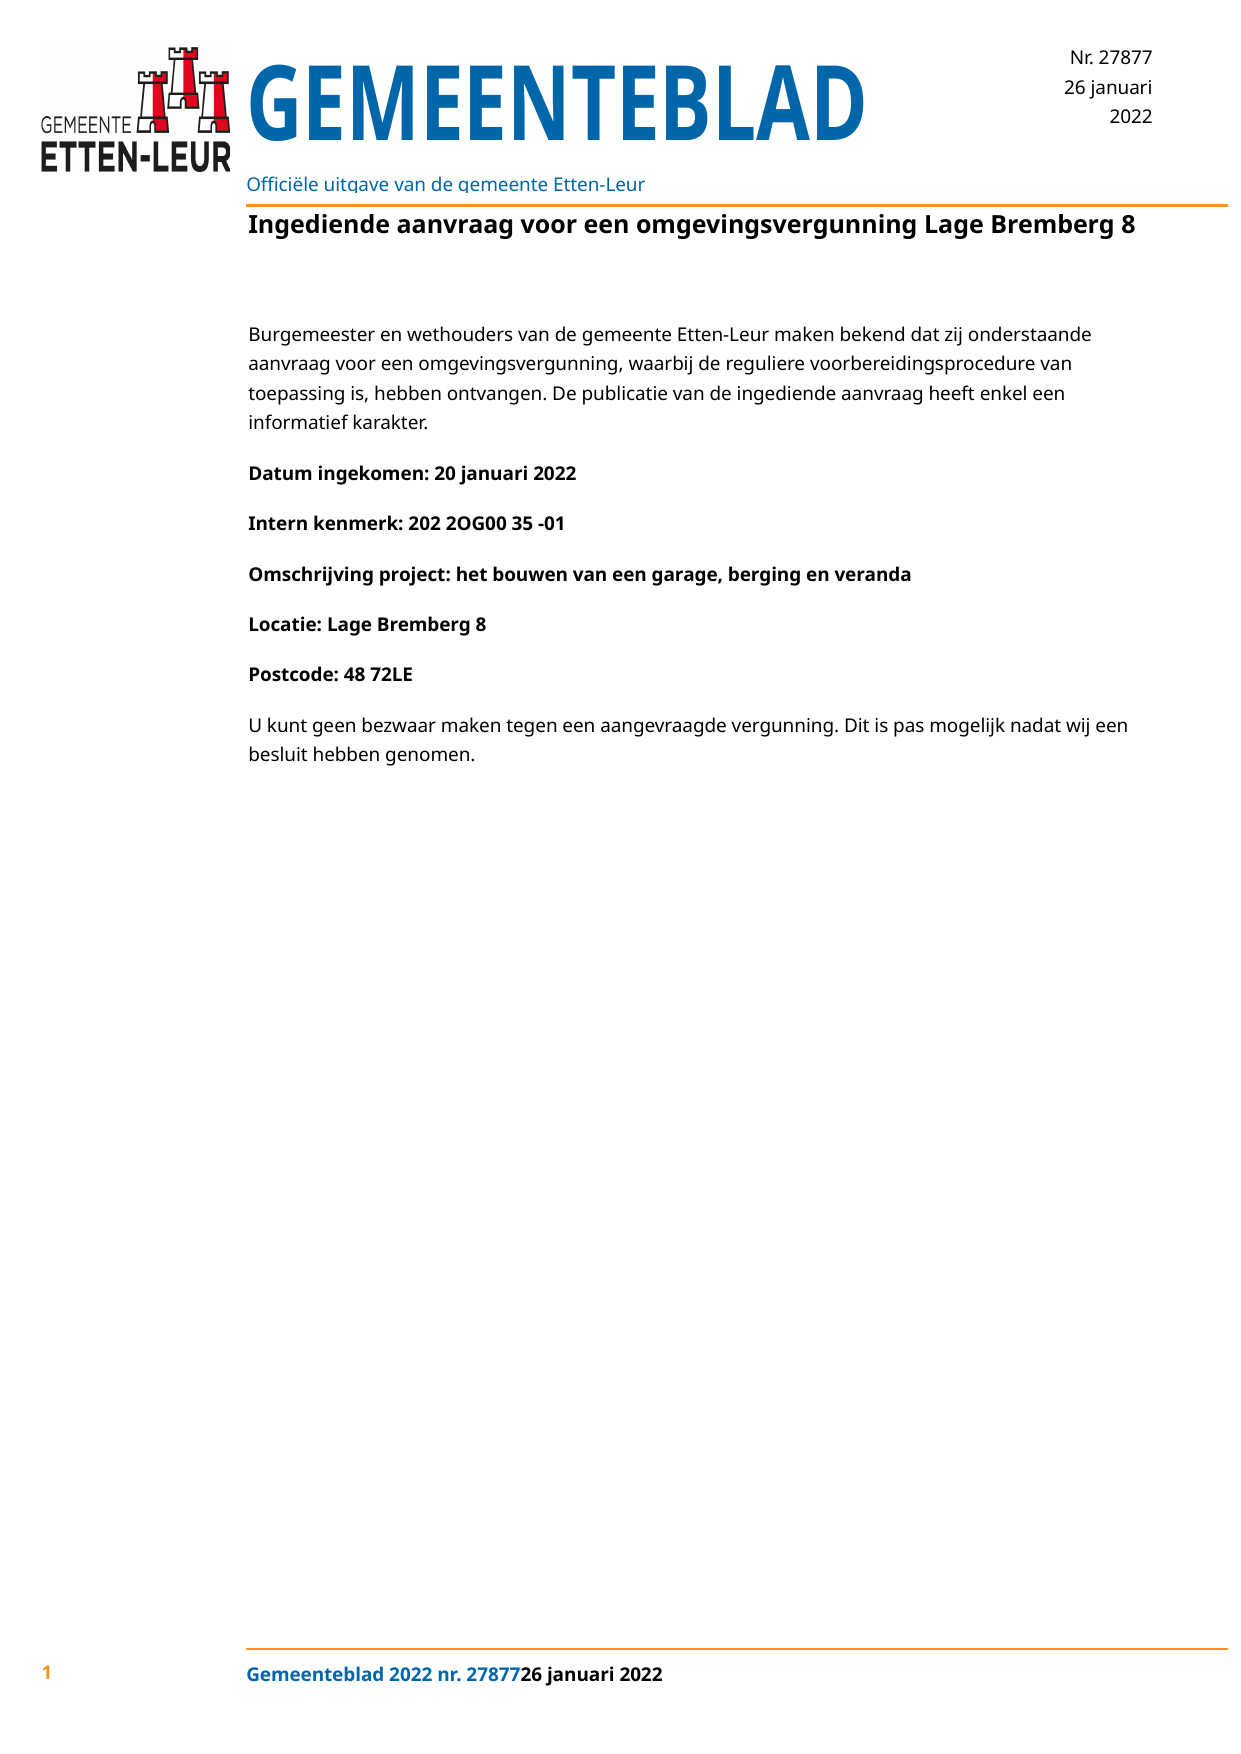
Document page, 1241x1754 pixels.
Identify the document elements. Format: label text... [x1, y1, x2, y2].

text Postcode: 48 72LE [248, 662, 1152, 687]
picture [41, 47, 231, 172]
text Datum ingekomen: 20 januari 2022 [248, 460, 1152, 486]
text U kunt geen bezwaar maken tegen een aangevraagde vergunning. Dit is pas mogelijk nadat wij een besluit hebben genomen. [248, 712, 1152, 767]
text Burgemeester en wethouders van de gemeente Etten-Leur maken bekend dat zij onderstaande aanvraag voor een omgevingsvergunning, waarbij de reguliere voorbereidingsprocedure van toepassing is, hebben ontvangen. De publicatie van de ingediende aanvraag heeft enkel een informatief karakter. [248, 321, 1152, 435]
text Ingediende aanvraag voor een omgevingsvergunning Lage Bremberg 8 [248, 207, 1152, 241]
text Locatie: Lage Bremberg 8 [248, 611, 1152, 637]
text Intern kenmerk: 202 2OG00 35 -01 [248, 510, 1152, 536]
text Omschrijving project: het bouwen van een garage, berging en veranda [248, 561, 1152, 586]
